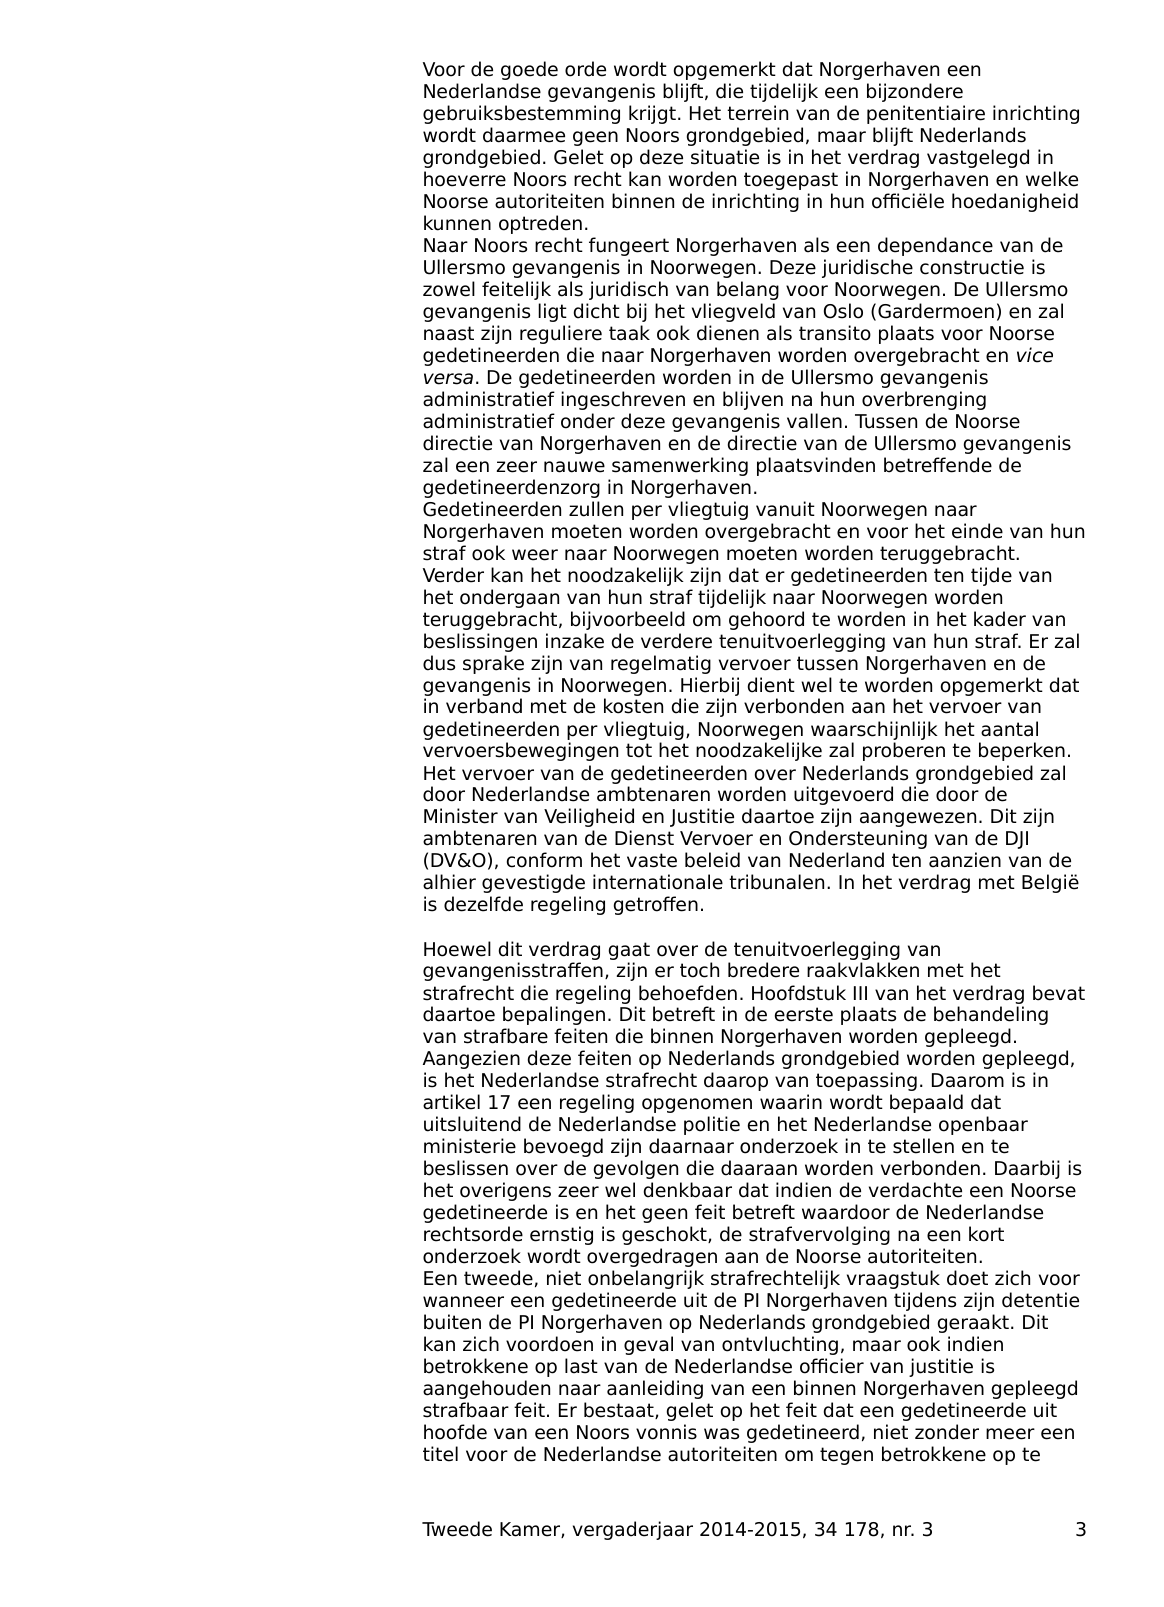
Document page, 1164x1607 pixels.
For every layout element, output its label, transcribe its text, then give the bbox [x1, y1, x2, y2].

text Gedetineerden zullen per vliegtuig vanuit Noorwegen naar Norgerhaven moeten worden overgebracht en voor het einde van hun straf ook weer naar Noorwegen moeten worden teruggebracht. Verder kan het noodzakelijk zijn dat er gedetineerden ten tijde van het ondergaan van hun straf tijdelijk naar Noorwegen worden teruggebracht, bijvoorbeeld om gehoord te worden in het kader van beslissingen inzake de verdere tenuitvoerlegging van hun straf. Er zal dus sprake zijn van regelmatig vervoer tussen Norgerhaven en de gevangenis in Noorwegen. Hierbij dient wel te worden opgemerkt dat in verband met de kosten die zijn verbonden aan het vervoer van gedetineerden per vliegtuig, Noorwegen waarschijnlijk het aantal vervoersbewegingen tot het noodzakelijke zal proberen te beperken. [422, 499, 1087, 762]
text Een tweede, niet onbelangrijk strafrechtelijk vraagstuk doet zich voor wanneer een gedetineerde uit de PI Norgerhaven tijdens zijn detentie buiten de PI Norgerhaven op Nederlands grondgebied geraakt. Dit kan zich voordoen in geval van ontvluchting, maar ook indien betrokkene op last van de Nederlandse officier van justitie is aangehouden naar aanleiding van een binnen Norgerhaven gepleegd strafbaar feit. Er bestaat, gelet op het feit dat een gedetineerde uit hoofde van een Noors vonnis was gedetineerd, niet zonder meer een titel voor de Nederlandse autoriteiten om tegen betrokkene op te [422, 1268, 1087, 1466]
text Naar Noors recht fungeert Norgerhaven als een dependance van de Ullersmo gevangenis in Noorwegen. Deze juridische constructie is zowel feitelijk als juridisch van belang voor Noorwegen. De Ullersmo gevangenis ligt dicht bij het vliegveld van Oslo (Gardermoen) en zal naast zijn reguliere taak ook dienen als transito plaats voor Noorse gedetineerden die naar Norgerhaven worden overgebracht en vice versa. De gedetineerden worden in de Ullersmo gevangenis administratief ingeschreven en blijven na hun overbrenging administratief onder deze gevangenis vallen. Tussen de Noorse directie van Norgerhaven en de directie van de Ullersmo gevangenis zal een zeer nauwe samenwerking plaatsvinden betreffende de gedetineerdenzorg in Norgerhaven. [422, 235, 1087, 499]
text Hoewel dit verdrag gaat over de tenuitvoerlegging van gevangenisstraffen, zijn er toch bredere raakvlakken met het strafrecht die regeling behoefden. Hoofdstuk III van het verdrag bevat daartoe bepalingen. Dit betreft in de eerste plaats de behandeling van strafbare feiten die binnen Norgerhaven worden gepleegd. Aangezien deze feiten op Nederlands grondgebied worden gepleegd, is het Nederlandse strafrecht daarop van toepassing. Daarom is in artikel 17 een regeling opgenomen waarin wordt bepaald dat uitsluitend de Nederlandse politie en het Nederlandse openbaar ministerie bevoegd zijn daarnaar onderzoek in te stellen en te beslissen over de gevolgen die daaraan worden verbonden. Daarbij is het overigens zeer wel denkbaar dat indien de verdachte een Noorse gedetineerde is en het geen feit betreft waardoor de Nederlandse rechtsorde ernstig is geschokt, de strafvervolging na een kort onderzoek wordt overgedragen aan de Noorse autoriteiten. [422, 938, 1087, 1268]
text Het vervoer van de gedetineerden over Nederlands grondgebied zal door Nederlandse ambtenaren worden uitgevoerd die door de Minister van Veiligheid en Justitie daartoe zijn aangewezen. Dit zijn ambtenaren van de Dienst Vervoer en Ondersteuning van de DJI (DV&O), conform het vaste beleid van Nederland ten aanzien van de alhier gevestigde internationale tribunalen. In het verdrag met België is dezelfde regeling getroffen. [422, 762, 1087, 916]
text Voor de goede orde wordt opgemerkt dat Norgerhaven een Nederlandse gevangenis blijft, die tijdelijk een bijzondere gebruiksbestemming krijgt. Het terrein van de penitentiaire inrichting wordt daarmee geen Noors grondgebied, maar blijft Nederlands grondgebied. Gelet op deze situatie is in het verdrag vastgelegd in hoeverre Noors recht kan worden toegepast in Norgerhaven en welke Noorse autoriteiten binnen de inrichting in hun officiële hoedanigheid kunnen optreden. [422, 59, 1087, 235]
